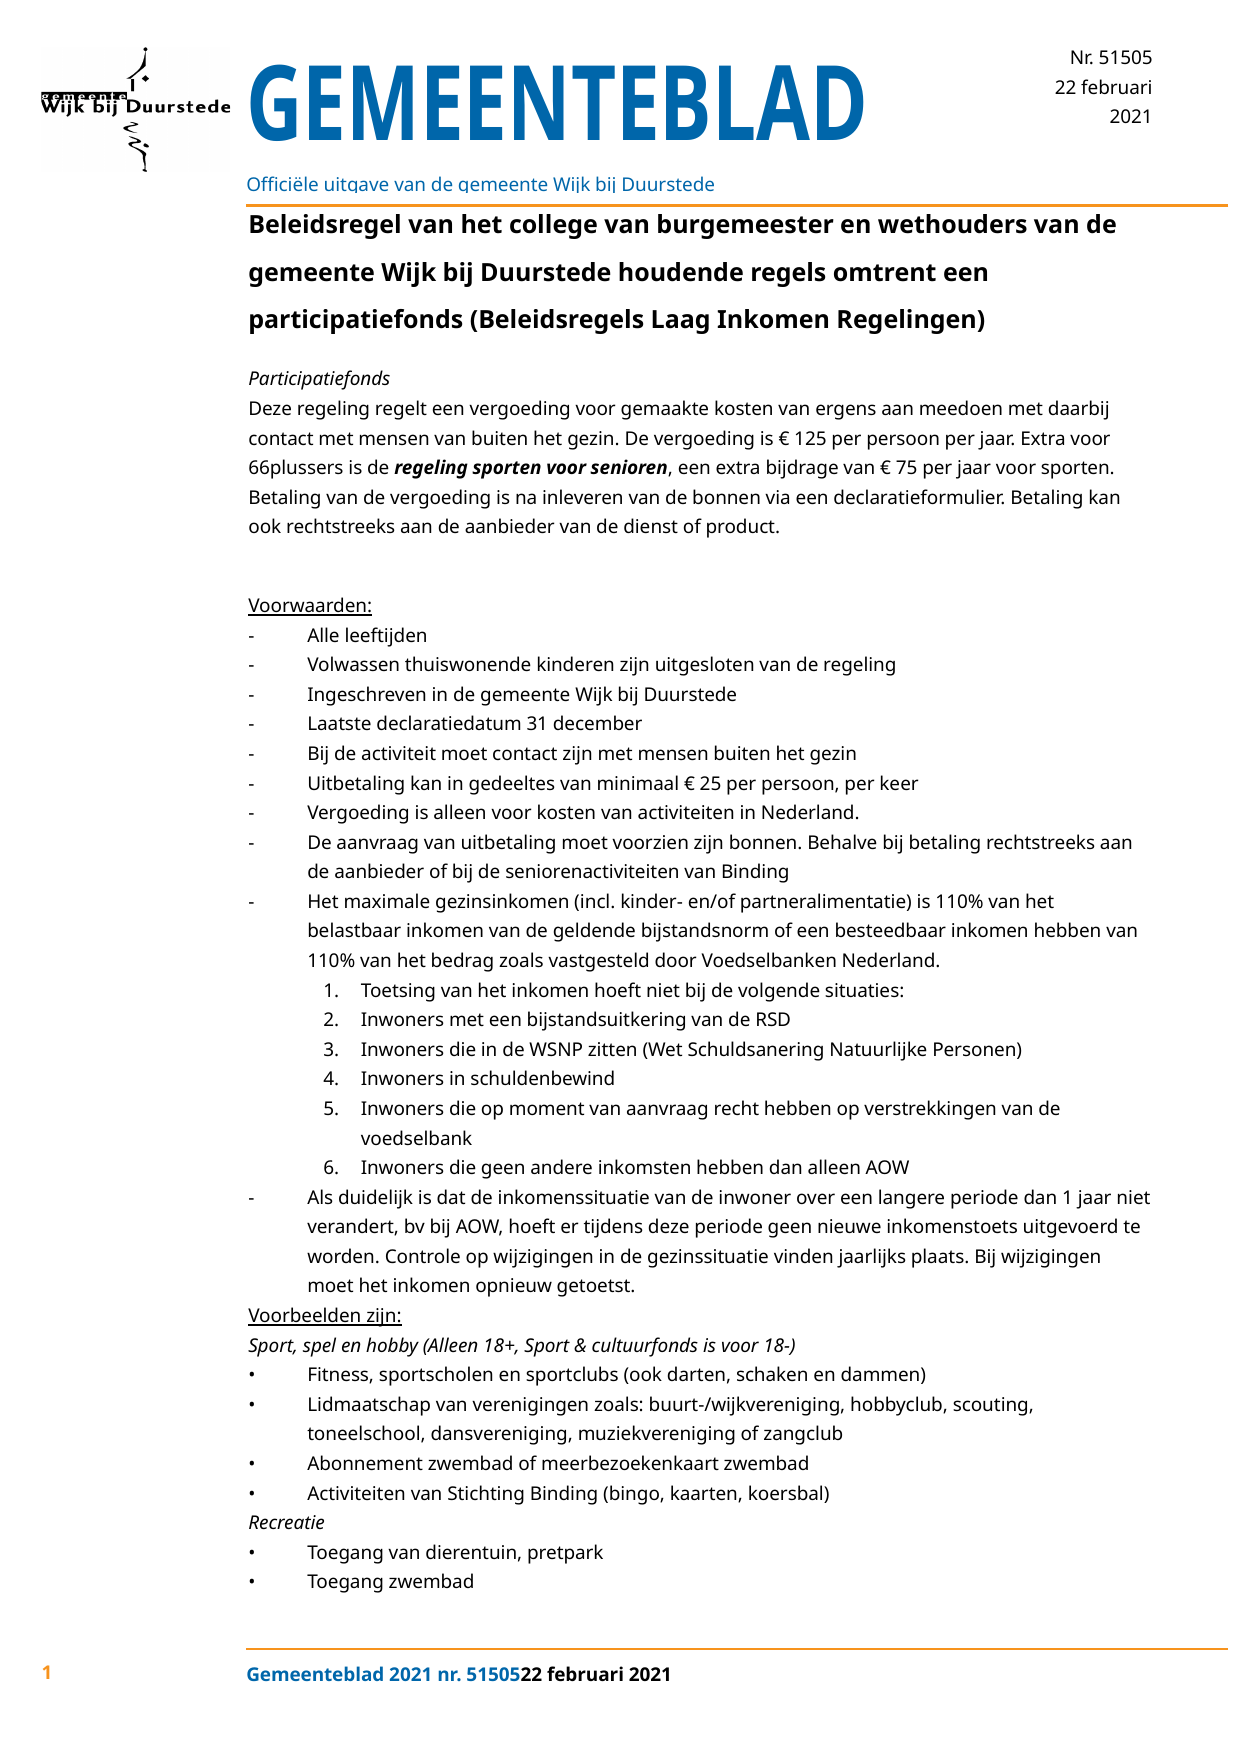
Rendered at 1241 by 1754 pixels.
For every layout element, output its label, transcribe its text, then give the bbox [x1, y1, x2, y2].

list De aanvraag van uitbetaling moet voorzien zijn bonnen. Behalve bij betaling rechtstreeks aan de aanbieder of bij de seniorenactiviteiten van Binding [248, 829, 1152, 884]
list Inwoners die geen andere inkomsten hebben dan alleen AOW [323, 1154, 1152, 1180]
list Vergoeding is alleen voor kosten van activiteiten in Nederland. [248, 799, 1152, 825]
list Fitness, sportscholen en sportclubs (ook darten, schaken en dammen) [248, 1361, 1152, 1387]
list Alle leeftijden [248, 622, 1152, 648]
list Lidmaatschap van verenigingen zoals: buurt-/wijkvereniging, hobbyclub, scouting, toneelschool, dansvereniging, muziekvereniging of zangclub [248, 1391, 1152, 1446]
list Inwoners die op moment van aanvraag recht hebben op verstrekkingen van de voedselbank [323, 1095, 1152, 1151]
text Participatiefonds [248, 366, 1152, 391]
list Inwoners met een bijstandsuitkering van de RSD [323, 1006, 1152, 1032]
list Ingeschreven in de gemeente Wijk bij Duurstede [248, 681, 1152, 707]
list Inwoners in schuldenbewind [323, 1066, 1152, 1091]
list Als duidelijk is dat de inkomenssituatie van de inwoner over een langere periode dan 1 jaar niet verandert, bv bij AOW, hoeft er tijdens deze periode geen nieuwe inkomenstoets uitgevoerd te worden. Controle op wijzigingen in de gezinssituatie vinden jaarlijks plaats. Bij wijzigingen moet het inkomen opnieuw getoetst. [248, 1184, 1152, 1298]
list Toegang zwembad [248, 1568, 1152, 1594]
list Volwassen thuiswonende kinderen zijn uitgesloten van de regeling [248, 651, 1152, 677]
list Het maximale gezinsinkomen (incl. kinder- en/of partneralimentatie) is 110% van het belastbaar inkomen van de geldende bijstandsnorm of een besteedbaar inkomen hebben van 110% van het bedrag zoals vastgesteld door Voedselbanken Nederland. [248, 888, 1152, 973]
text Deze regeling regelt een vergoeding voor gemaakte kosten van ergens aan meedoen met daarbij contact met mensen van buiten het gezin. De vergoeding is € 125 per persoon per jaar. Extra voor 66plussers is de regeling sporten voor senioren, een extra bijdrage van € 75 per jaar voor sporten. Betaling van de vergoeding is na inleveren van de bonnen via een declaratieformulier. Betaling kan ook rechtstreeks aan de aanbieder van de dienst of product. [248, 395, 1152, 539]
list Bij de activiteit moet contact zijn met mensen buiten het gezin [248, 740, 1152, 766]
list Toegang van dierentuin, pretpark [248, 1539, 1152, 1565]
picture [41, 47, 231, 172]
list Activiteiten van Stichting Binding (bingo, kaarten, koersbal) [248, 1480, 1152, 1506]
list Abonnement zwembad of meerbezoekenkaart zwembad [248, 1450, 1152, 1476]
list Uitbetaling kan in gedeeltes van minimaal € 25 per persoon, per keer [248, 770, 1152, 796]
text Voorbeelden zijn: [248, 1302, 1152, 1328]
list Toetsing van het inkomen hoeft niet bij de volgende situaties: [323, 977, 1152, 1003]
text Sport, spel en hobby (Alleen 18+, Sport & cultuurfonds is voor 18-) [248, 1332, 1152, 1358]
text Voorwaarden: [248, 592, 1152, 618]
list Laatste declaratiedatum 31 december [248, 711, 1152, 736]
text Beleidsregel van het college van burgemeester en wethouders van de gemeente Wijk bij Duurstede houdende regels omtrent een participatiefonds (Beleidsregels Laag Inkomen Regelingen) [248, 207, 1152, 336]
list Inwoners die in de WSNP zitten (Wet Schuldsanering Natuurlijke Personen) [323, 1036, 1152, 1062]
text Recreatie [248, 1509, 1152, 1535]
